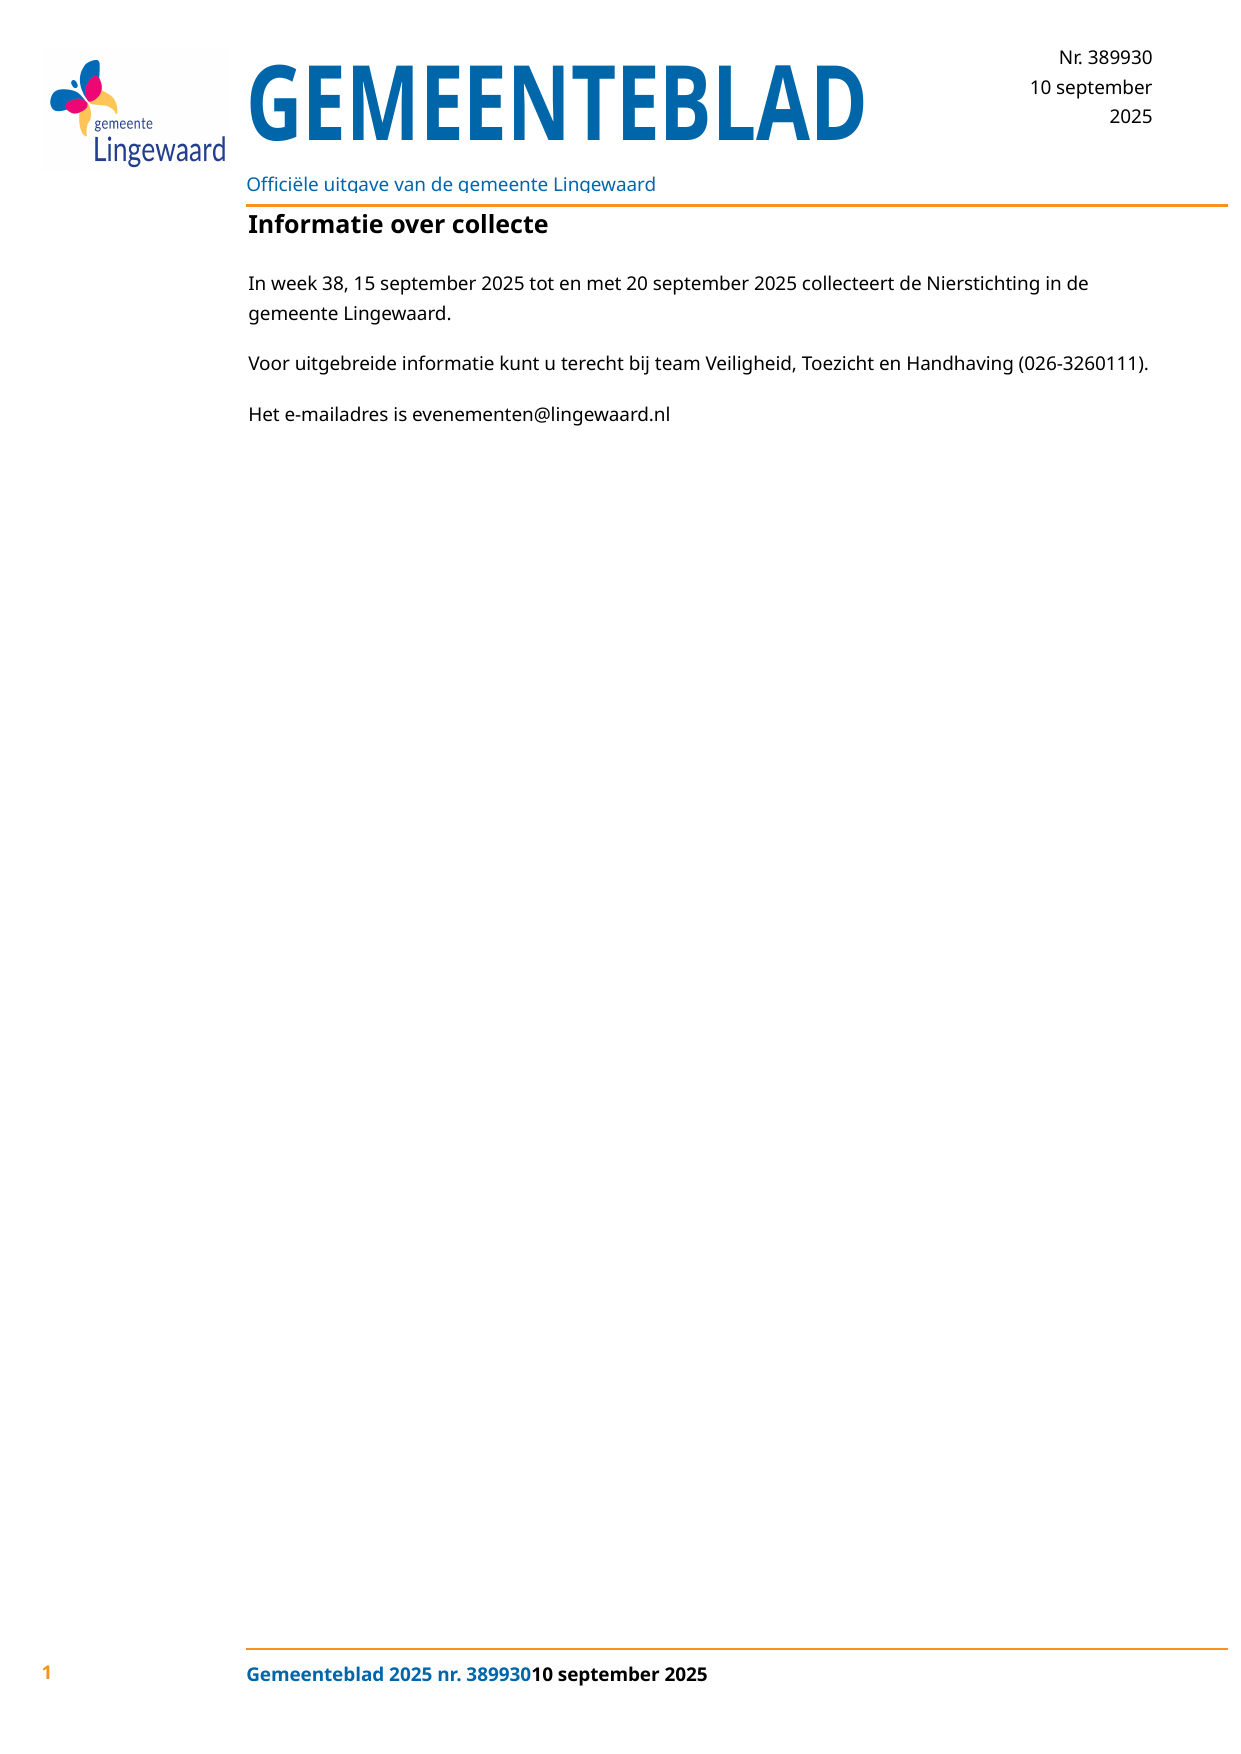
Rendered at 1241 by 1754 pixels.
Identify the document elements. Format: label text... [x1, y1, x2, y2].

picture [41, 47, 231, 172]
text Informatie over collecte [248, 207, 1152, 241]
text Het e-mailadres is evenementen@lingewaard.nl [248, 401, 1152, 426]
text In week 38, 15 september 2025 tot en met 20 september 2025 collecteert de Nierstichting in de gemeente Lingewaard. [248, 270, 1152, 326]
text Voor uitgebreide informatie kunt u terecht bij team Veiligheid, Toezicht en Handhaving (026-3260111). [248, 350, 1152, 376]
